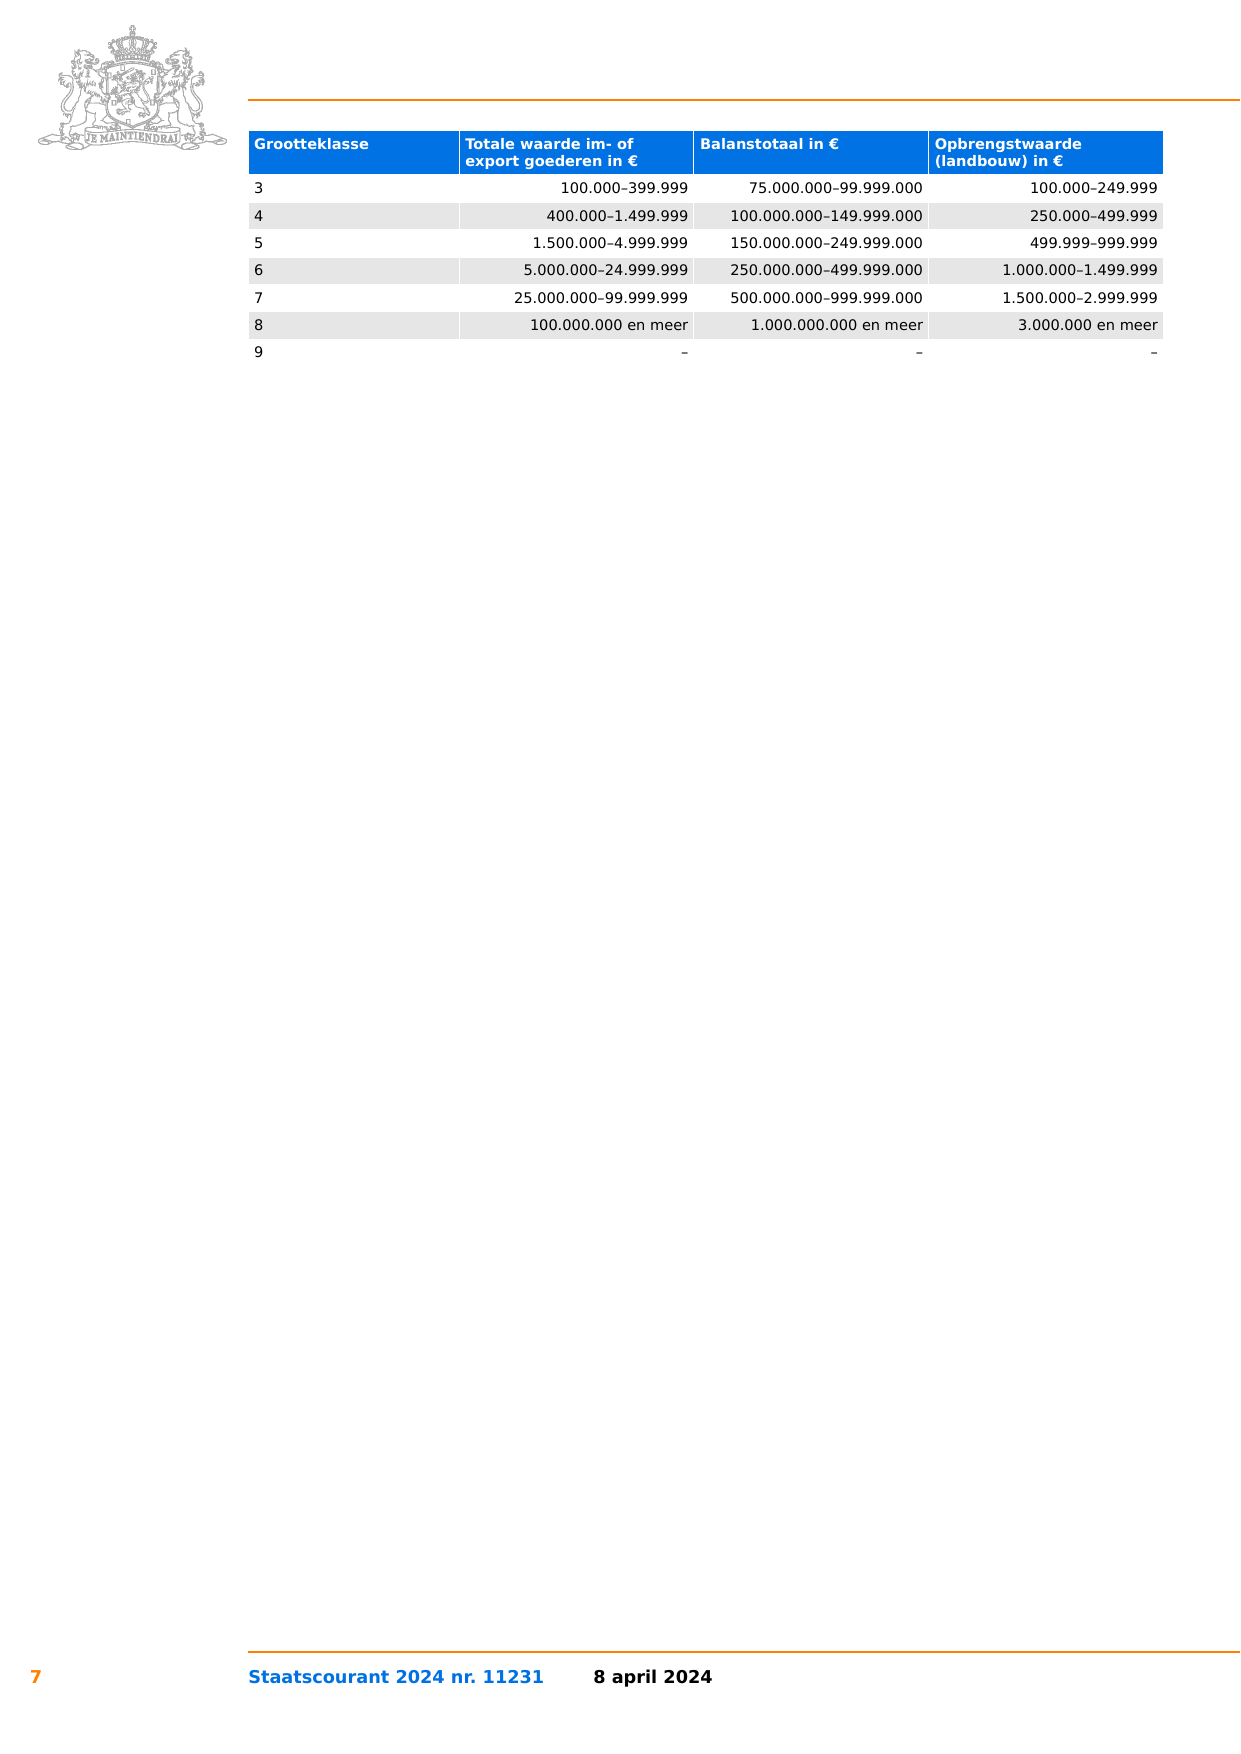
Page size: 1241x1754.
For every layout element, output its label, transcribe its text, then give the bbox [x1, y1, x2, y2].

table_cell 100.000–399.999 [460, 175, 693, 202]
table_cell 8 [249, 312, 459, 339]
table_cell – [694, 340, 928, 366]
table_header Totale waarde im- of export goederen in € [460, 131, 693, 174]
table_cell 5.000.000–24.999.999 [460, 258, 693, 284]
table_cell 4 [249, 203, 459, 229]
table_cell 1.000.000.000 en meer [694, 312, 928, 339]
picture [38, 25, 227, 150]
table_cell 250.000–499.999 [929, 203, 1163, 229]
table_cell 6 [249, 258, 459, 284]
table_header Balanstotaal in € [694, 131, 928, 174]
table_cell 500.000.000–999.999.000 [694, 285, 928, 311]
table_cell 100.000.000–149.999.000 [694, 203, 928, 229]
table_cell 400.000–1.499.999 [460, 203, 693, 229]
table_cell 150.000.000–249.999.000 [694, 230, 928, 256]
table_cell 1.500.000–2.999.999 [929, 285, 1163, 311]
table_cell 5 [249, 230, 459, 256]
table_cell 9 [249, 340, 459, 366]
table_cell 1.000.000–1.499.999 [929, 258, 1163, 284]
table_cell – [929, 340, 1163, 366]
table_cell 75.000.000–99.999.000 [694, 175, 928, 202]
table_cell 3.000.000 en meer [929, 312, 1163, 339]
table_cell 1.500.000–4.999.999 [460, 230, 693, 256]
table_cell 25.000.000–99.999.999 [460, 285, 693, 311]
table_cell 499.999–999.999 [929, 230, 1163, 256]
table_cell 100.000.000 en meer [460, 312, 693, 339]
table_cell 250.000.000–499.999.000 [694, 258, 928, 284]
table_cell 100.000–249.999 [929, 175, 1163, 202]
table_cell 3 [249, 175, 459, 202]
table_header Grootteklasse [249, 131, 459, 174]
table_header Opbrengstwaarde (landbouw) in € [929, 131, 1163, 174]
table_cell – [460, 340, 693, 366]
table_cell 7 [249, 285, 459, 311]
